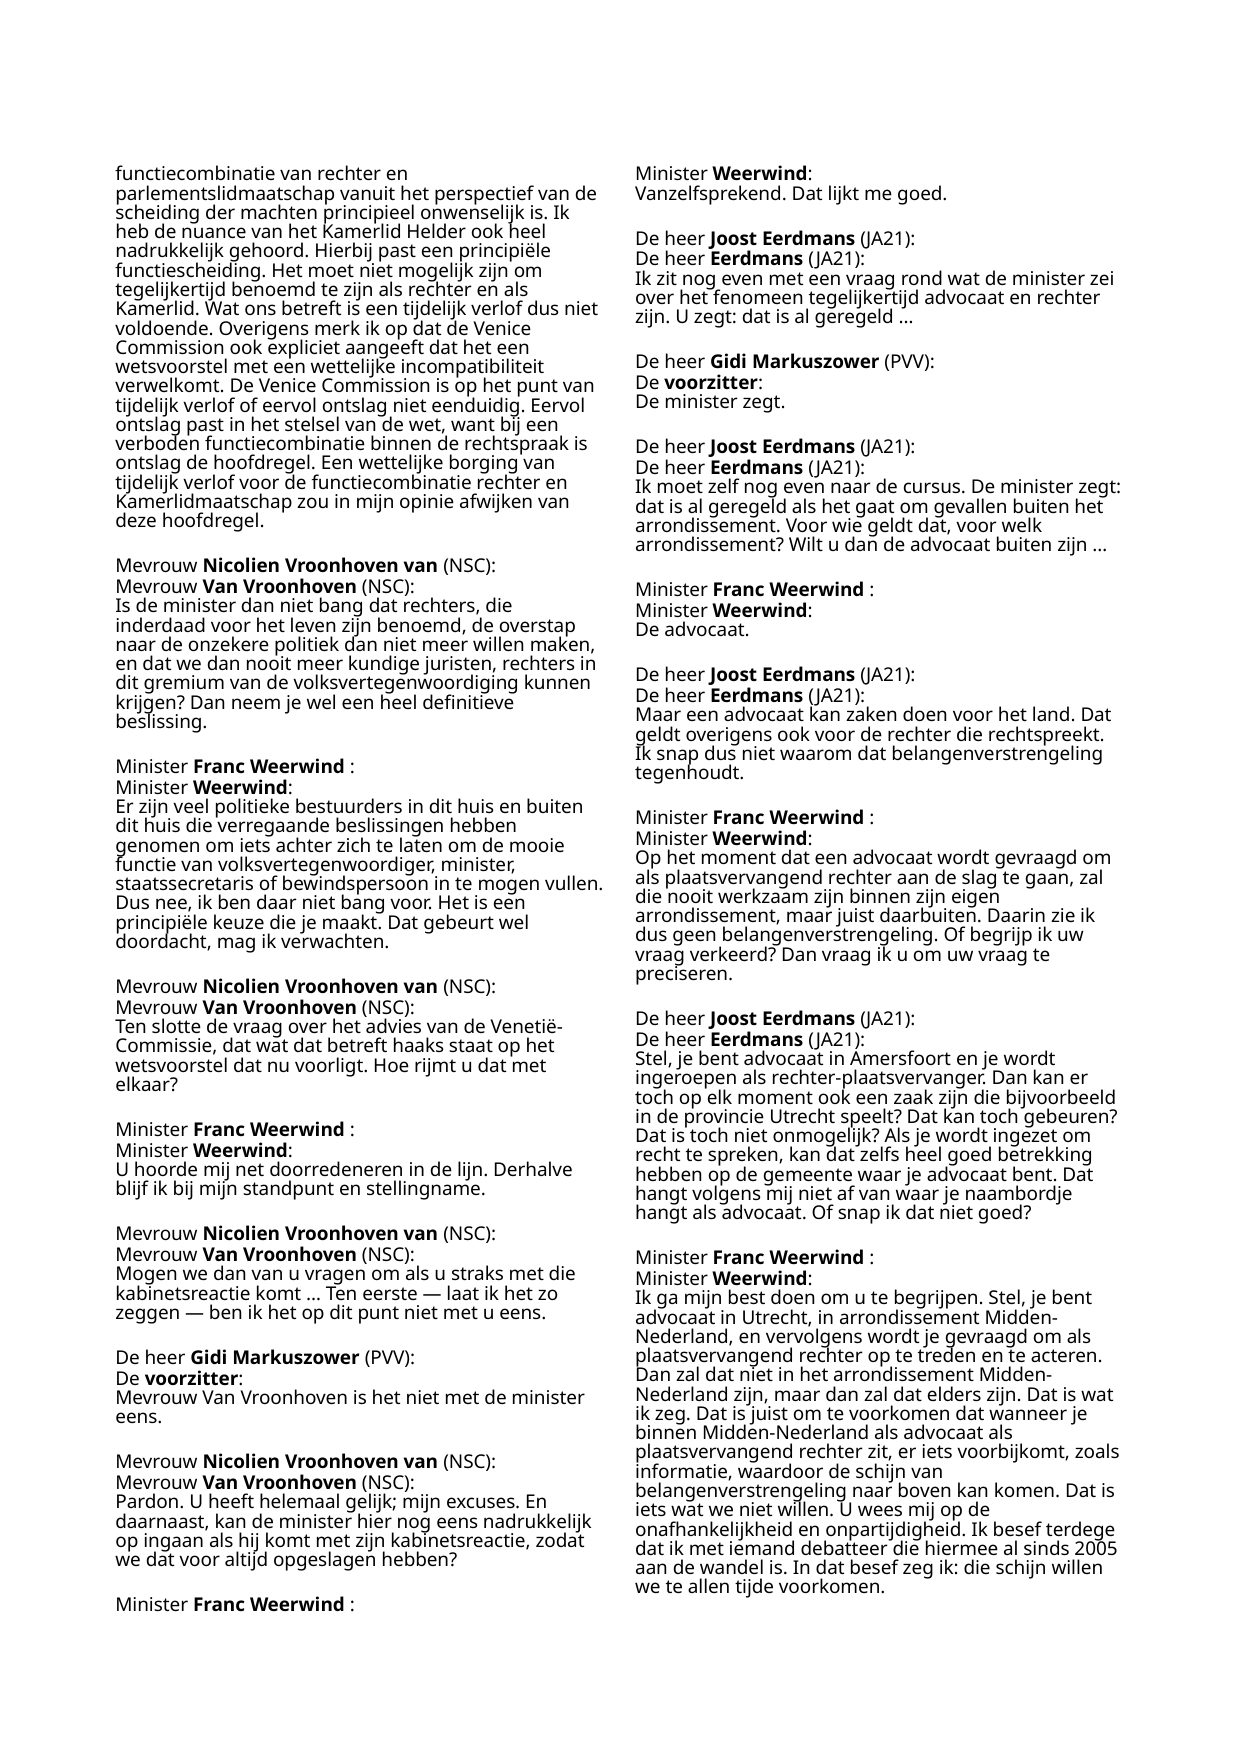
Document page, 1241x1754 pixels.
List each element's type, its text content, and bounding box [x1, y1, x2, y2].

text Mevrouw Van Vroonhoven (NSC): [115, 1246, 605, 1265]
text De heer Gidi Markuszower (PVV): [115, 1344, 605, 1370]
text Minister Weerwind: [115, 779, 605, 798]
text Mevrouw Nicolien Vroonhoven van (NSC): [115, 973, 605, 999]
text De heer Joost Eerdmans (JA21): [635, 225, 1125, 250]
text Ik ga mijn best doen om u te begrijpen. Stel, je bent advocaat in Utrecht, in arrondissement Midden-Nederland, en vervolgens wordt je gevraagd om als plaatsvervangend rechter op te treden en te acteren. Dan zal dat niet in het arrondissement Midden-Nederland zijn, maar dan zal dat elders zijn. Dat is wat ik zeg. Dat is juist om te voorkomen dat wanneer je binnen Midden-Nederland als advocaat als plaatsvervangend rechter zit, er iets voorbijkomt, zoals informatie, waardoor de schijn van belangenverstrengeling naar boven kan komen. Dat is iets wat we niet willen. U wees mij op de onafhankelijkheid en onpartijdigheid. Ik besef terdege dat ik met iemand debatteer die hiermee al sinds 2005 aan de wandel is. In dat besef zeg ik: die schijn willen we te allen tijde voorkomen. [635, 1289, 1125, 1598]
text Ten slotte de vraag over het advies van de Venetië-Commissie, dat wat dat betreft haaks staat op het wetsvoorstel dat nu voorligt. Hoe rijmt u dat met elkaar? [115, 1018, 605, 1095]
text Mevrouw Nicolien Vroonhoven van (NSC): [115, 1220, 605, 1246]
text Stel, je bent advocaat in Amersfoort en je wordt ingeroepen als rechter-plaatsvervanger. Dan kan er toch op elk moment ook een zaak zijn die bijvoorbeeld in de provincie Utrecht speelt? Dat kan toch gebeuren? Dat is toch niet onmogelijk? Als je wordt ingezet om recht te spreken, kan dat zelfs heel goed betrekking hebben op de gemeente waar je advocaat bent. Dat hangt volgens mij niet af van waar je naambordje hangt als advocaat. Of snap ik dat niet goed? [635, 1050, 1125, 1223]
text Minister Franc Weerwind : [115, 1116, 605, 1142]
text De heer Eerdmans (JA21): [635, 250, 1125, 270]
text Minister Weerwind: [635, 830, 1125, 849]
text De voorzitter: [115, 1370, 605, 1389]
text De heer Gidi Markuszower (PVV): [635, 348, 1125, 374]
text Minister Franc Weerwind : [115, 753, 605, 779]
text De heer Eerdmans (JA21): [635, 687, 1125, 706]
text De heer Eerdmans (JA21): [635, 459, 1125, 478]
text Mevrouw Van Vroonhoven (NSC): [115, 578, 605, 597]
text U hoorde mij net doorredeneren in de lijn. Derhalve blijf ik bij mijn standpunt en stellingname. [115, 1161, 605, 1199]
text Pardon. U heeft helemaal gelijk; mijn excuses. En daarnaast, kan de minister hier nog eens nadrukkelijk op ingaan als hij komt met zijn kabinetsreactie, zodat we dat voor altijd opgeslagen hebben? [115, 1493, 605, 1570]
text Mevrouw Van Vroonhoven (NSC): [115, 999, 605, 1018]
text Mevrouw Nicolien Vroonhoven van (NSC): [115, 552, 605, 578]
text Minister Franc Weerwind : [635, 1244, 1125, 1270]
text De voorzitter: [635, 374, 1125, 393]
text Is de minister dan niet bang dat rechters, die inderdaad voor het leven zijn benoemd, de overstap naar de onzekere politiek dan niet meer willen maken, en dat we dan nooit meer kundige juristen, rechters in dit gremium van de volksvertegenwoordiging kunnen krijgen? Dan neem je wel een heel definitieve beslissing. [115, 597, 605, 732]
text Op het moment dat een advocaat wordt gevraagd om als plaatsvervangend rechter aan de slag te gaan, zal die nooit werkzaam zijn binnen zijn eigen arrondissement, maar juist daarbuiten. Daarin zie ik dus geen belangenverstrengeling. Of begrijp ik uw vraag verkeerd? Dan vraag ik u om uw vraag te preciseren. [635, 849, 1125, 984]
text De minister zegt. [635, 393, 1125, 413]
text Mevrouw Van Vroonhoven is het niet met de minister eens. [115, 1389, 605, 1427]
text Ik moet zelf nog even naar de cursus. De minister zegt: dat is al geregeld als het gaat om gevallen buiten het arrondissement. Voor wie geldt dat, voor welk arrondissement? Wilt u dan de advocaat buiten zijn … [635, 478, 1125, 556]
text Er zijn veel politieke bestuurders in dit huis en buiten dit huis die verregaande beslissingen hebben genomen om iets achter zich te laten om de mooie functie van volksvertegenwoordiger, minister, staatssecretaris of bewindspersoon in te mogen vullen. Dus nee, ik ben daar niet bang voor. Het is een principiële keuze die je maakt. Dat gebeurt wel doordacht, mag ik verwachten. [115, 798, 605, 952]
text Minister Franc Weerwind : [635, 804, 1125, 830]
text Mevrouw Van Vroonhoven (NSC): [115, 1474, 605, 1493]
text Minister Franc Weerwind : [635, 576, 1125, 602]
text Mogen we dan van u vragen om als u straks met die kabinetsreactie komt … Ten eerste — laat ik het zo zeggen — ben ik het op dit punt niet met u eens. [115, 1265, 605, 1323]
text Minister Weerwind: [635, 602, 1125, 621]
text De heer Joost Eerdmans (JA21): [635, 661, 1125, 687]
text Minister Franc Weerwind : [115, 1591, 605, 1617]
text Mevrouw Nicolien Vroonhoven van (NSC): [115, 1448, 605, 1474]
text De heer Eerdmans (JA21): [635, 1031, 1125, 1050]
text Ik zit nog even met een vraag rond wat de minister zei over het fenomeen tegelijkertijd advocaat en rechter zijn. U zegt: dat is al geregeld … [635, 270, 1125, 327]
text Vanzelfsprekend. Dat lijkt me goed. [635, 184, 1125, 204]
text Minister Weerwind: [635, 1270, 1125, 1289]
text functiecombinatie van rechter en parlementslidmaatschap vanuit het perspectief van de scheiding der machten principieel onwenselijk is. Ik heb de nuance van het Kamerlid Helder ook heel nadrukkelijk gehoord. Hierbij past een principiële functiescheiding. Het moet niet mogelijk zijn om tegelijkertijd benoemd te zijn als rechter en als Kamerlid. Wat ons betreft is een tijdelijk verlof dus niet voldoende. Overigens merk ik op dat de Venice Commission ook expliciet aangeeft dat het een wetsvoorstel met een wettelijke incompatibiliteit verwelkomt. De Venice Commission is op het punt van tijdelijk verlof of eervol ontslag niet eenduidig. Eervol ontslag past in het stelsel van de wet, want bij een verboden functiecombinatie binnen de rechtspraak is ontslag de hoofdregel. Een wettelijke borging van tijdelijk verlof voor de functiecombinatie rechter en Kamerlidmaatschap zou in mijn opinie afwijken van deze hoofdregel. [115, 165, 605, 531]
text De heer Joost Eerdmans (JA21): [635, 1005, 1125, 1031]
text De advocaat. [635, 621, 1125, 641]
text Minister Weerwind: [635, 165, 1125, 184]
text Minister Weerwind: [115, 1142, 605, 1161]
text Maar een advocaat kan zaken doen voor het land. Dat geldt overigens ook voor de rechter die rechtspreekt. Ik snap dus niet waarom dat belangenverstrengeling tegenhoudt. [635, 706, 1125, 783]
text De heer Joost Eerdmans (JA21): [635, 433, 1125, 459]
